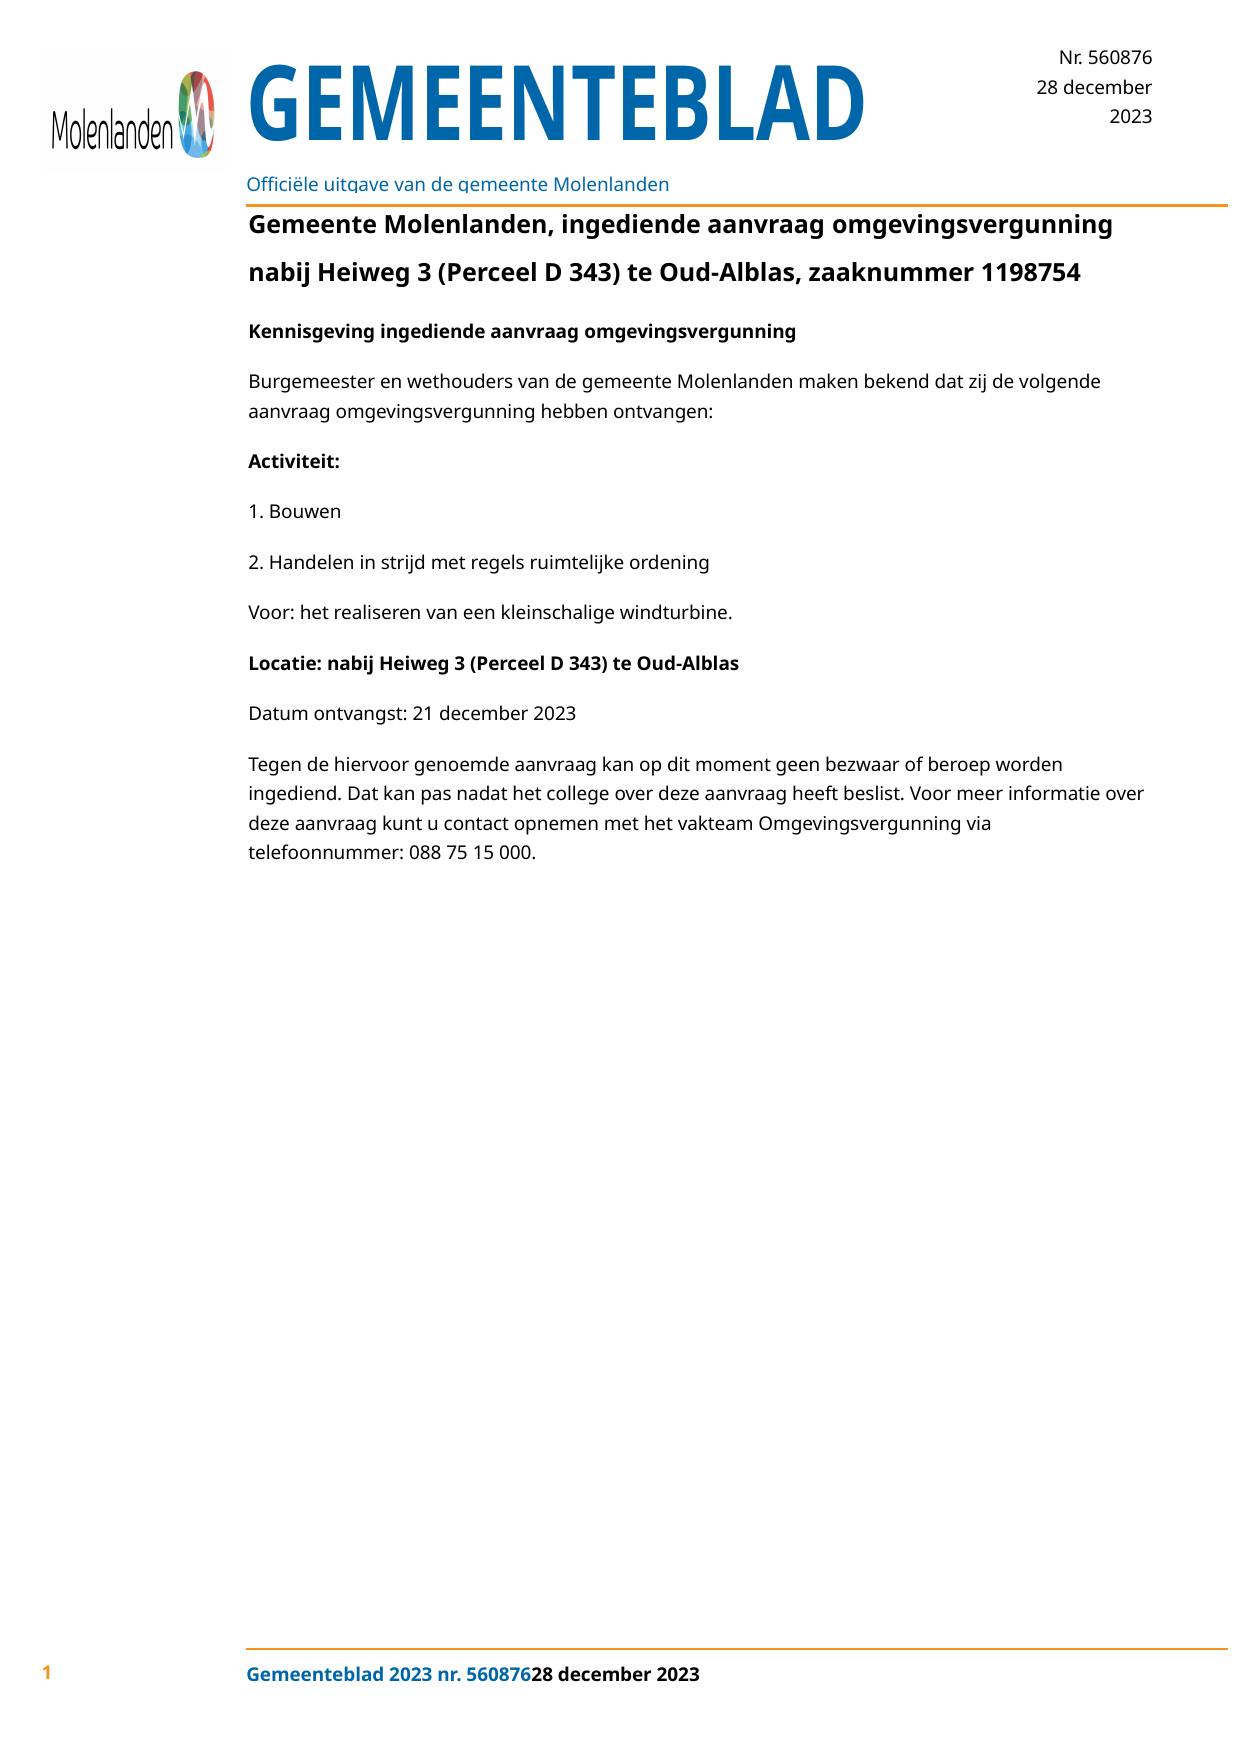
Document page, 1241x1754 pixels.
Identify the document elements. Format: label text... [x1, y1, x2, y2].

text Kennisgeving ingediende aanvraag omgevingsvergunning [248, 318, 1152, 344]
text Activiteit: [248, 448, 1152, 474]
text Locatie: nabij Heiweg 3 (Perceel D 343) te Oud-Alblas [248, 650, 1152, 676]
text Gemeente Molenlanden, ingediende aanvraag omgevingsvergunning nabij Heiweg 3 (Perceel D 343) te Oud-Alblas, zaaknummer 1198754 [248, 207, 1152, 288]
picture [41, 47, 231, 172]
text Datum ontvangst: 21 december 2023 [248, 700, 1152, 726]
text 2. Handelen in strijd met regels ruimtelijke ordening [248, 549, 1152, 575]
text 1. Bouwen [248, 499, 1152, 524]
text Burgemeester en wethouders van de gemeente Molenlanden maken bekend dat zij de volgende aanvraag omgevingsvergunning hebben ontvangen: [248, 368, 1152, 424]
text Tegen de hiervoor genoemde aanvraag kan op dit moment geen bezwaar of beroep worden ingediend. Dat kan pas nadat het college over deze aanvraag heeft beslist. Voor meer informatie over deze aanvraag kunt u contact opnemen met het vakteam Omgevingsvergunning via telefoonnummer: 088 75 15 000. [248, 751, 1152, 865]
text Voor: het realiseren van een kleinschalige windturbine. [248, 599, 1152, 625]
